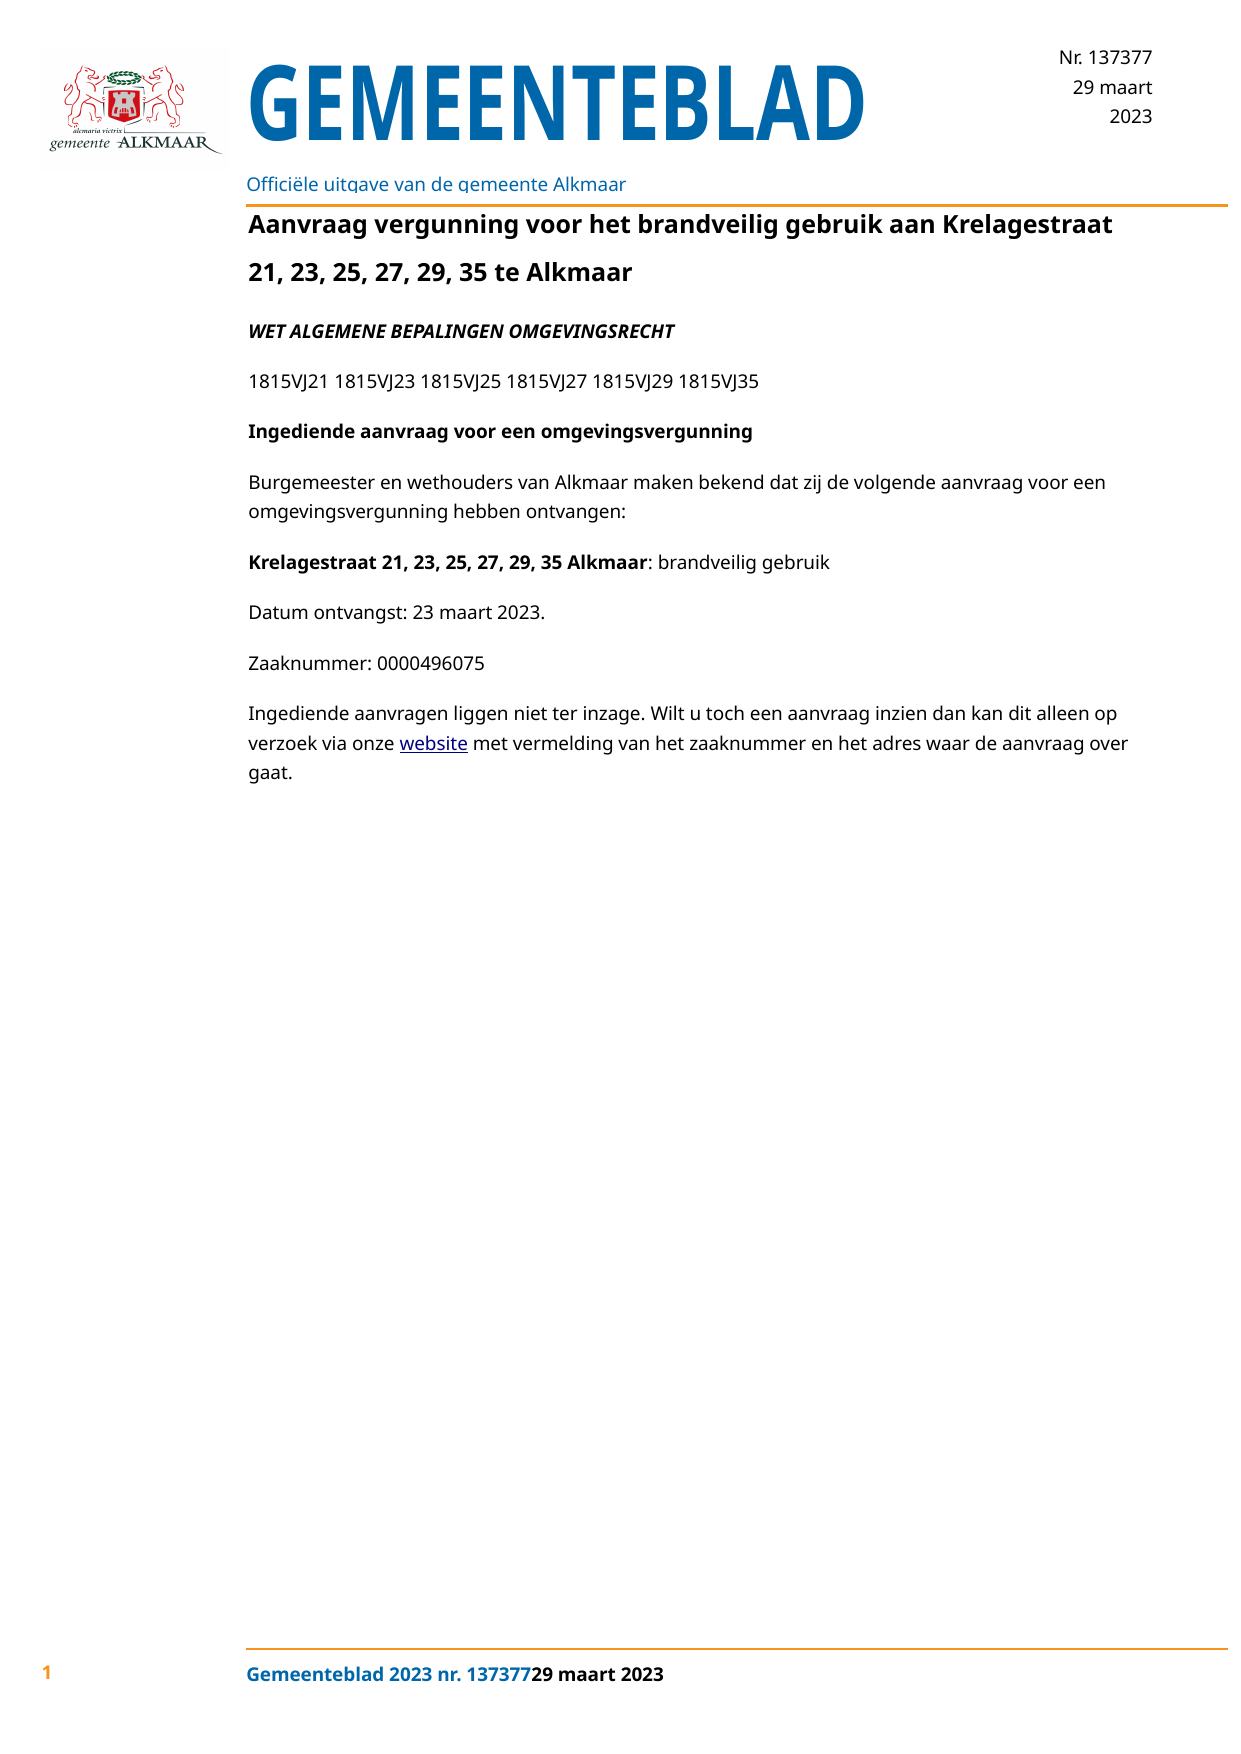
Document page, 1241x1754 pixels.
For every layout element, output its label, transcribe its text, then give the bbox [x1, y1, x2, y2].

text 1815VJ21 1815VJ23 1815VJ25 1815VJ27 1815VJ29 1815VJ35 [248, 368, 1152, 394]
picture [41, 47, 231, 172]
text Datum ontvangst: 23 maart 2023. [248, 599, 1152, 625]
text Aanvraag vergunning voor het brandveilig gebruik aan Krelagestraat 21, 23, 25, 27, 29, 35 te Alkmaar [248, 207, 1152, 288]
text Zaaknummer: 0000496075 [248, 650, 1152, 676]
text Ingediende aanvraag voor een omgevingsvergunning [248, 419, 1152, 444]
text Krelagestraat 21, 23, 25, 27, 29, 35 Alkmaar: brandveilig gebruik [248, 549, 1152, 575]
text Ingediende aanvragen liggen niet ter inzage. Wilt u toch een aanvraag inzien dan kan dit alleen op verzoek via onze website met vermelding van het zaaknummer en het adres waar de aanvraag over gaat. [248, 700, 1152, 785]
text WET ALGEMENE BEPALINGEN OMGEVINGSRECHT [248, 318, 1152, 344]
text Burgemeester en wethouders van Alkmaar maken bekend dat zij de volgende aanvraag voor een omgevingsvergunning hebben ontvangen: [248, 469, 1152, 524]
